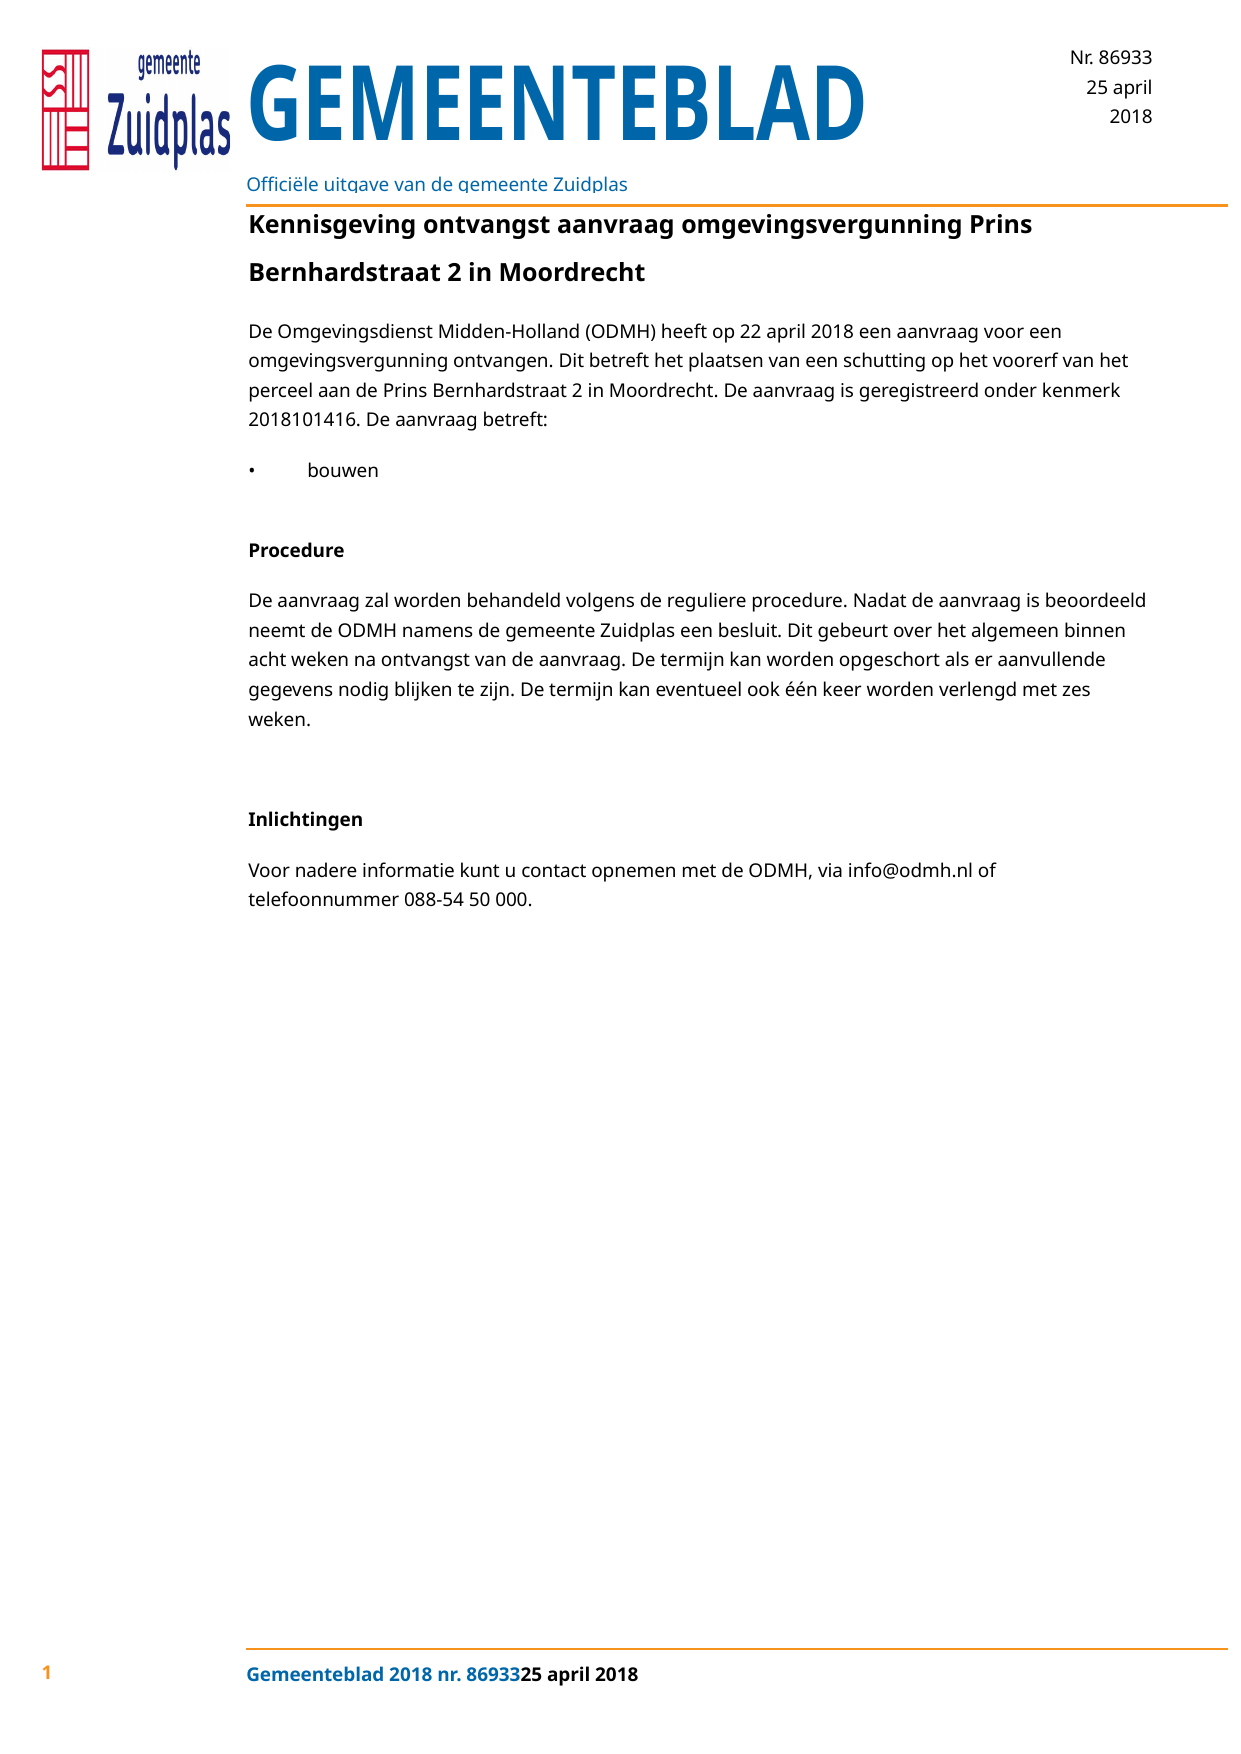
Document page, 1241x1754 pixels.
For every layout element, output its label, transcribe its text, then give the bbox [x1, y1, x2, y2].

text De aanvraag zal worden behandeld volgens de reguliere procedure. Nadat de aanvraag is beoordeeld neemt de ODMH namens de gemeente Zuidplas een besluit. Dit gebeurt over het algemeen binnen acht weken na ontvangst van de aanvraag. De termijn kan worden opgeschort als er aanvullende gegevens nodig blijken te zijn. De termijn kan eventueel ook één keer worden verlengd met zes weken. [248, 587, 1152, 732]
text Kennisgeving ontvangst aanvraag omgevingsvergunning Prins Bernhardstraat 2 in Moordrecht [248, 207, 1152, 288]
text De Omgevingsdienst Midden-Holland (ODMH) heeft op 22 april 2018 een aanvraag voor een omgevingsvergunning ontvangen. Dit betreft het plaatsen van een schutting op het voorerf van het perceel aan de Prins Bernhardstraat 2 in Moordrecht. De aanvraag is geregistreerd onder kenmerk 2018101416. De aanvraag betreft: [248, 318, 1152, 432]
text Voor nadere informatie kunt u contact opnemen met de ODMH, via info@odmh.nl of telefoonnummer 088-54 50 000. [248, 857, 1152, 912]
picture [41, 47, 231, 172]
text Procedure [248, 537, 1152, 563]
text Inlichtingen [248, 807, 1152, 832]
list bouwen [248, 457, 1152, 483]
